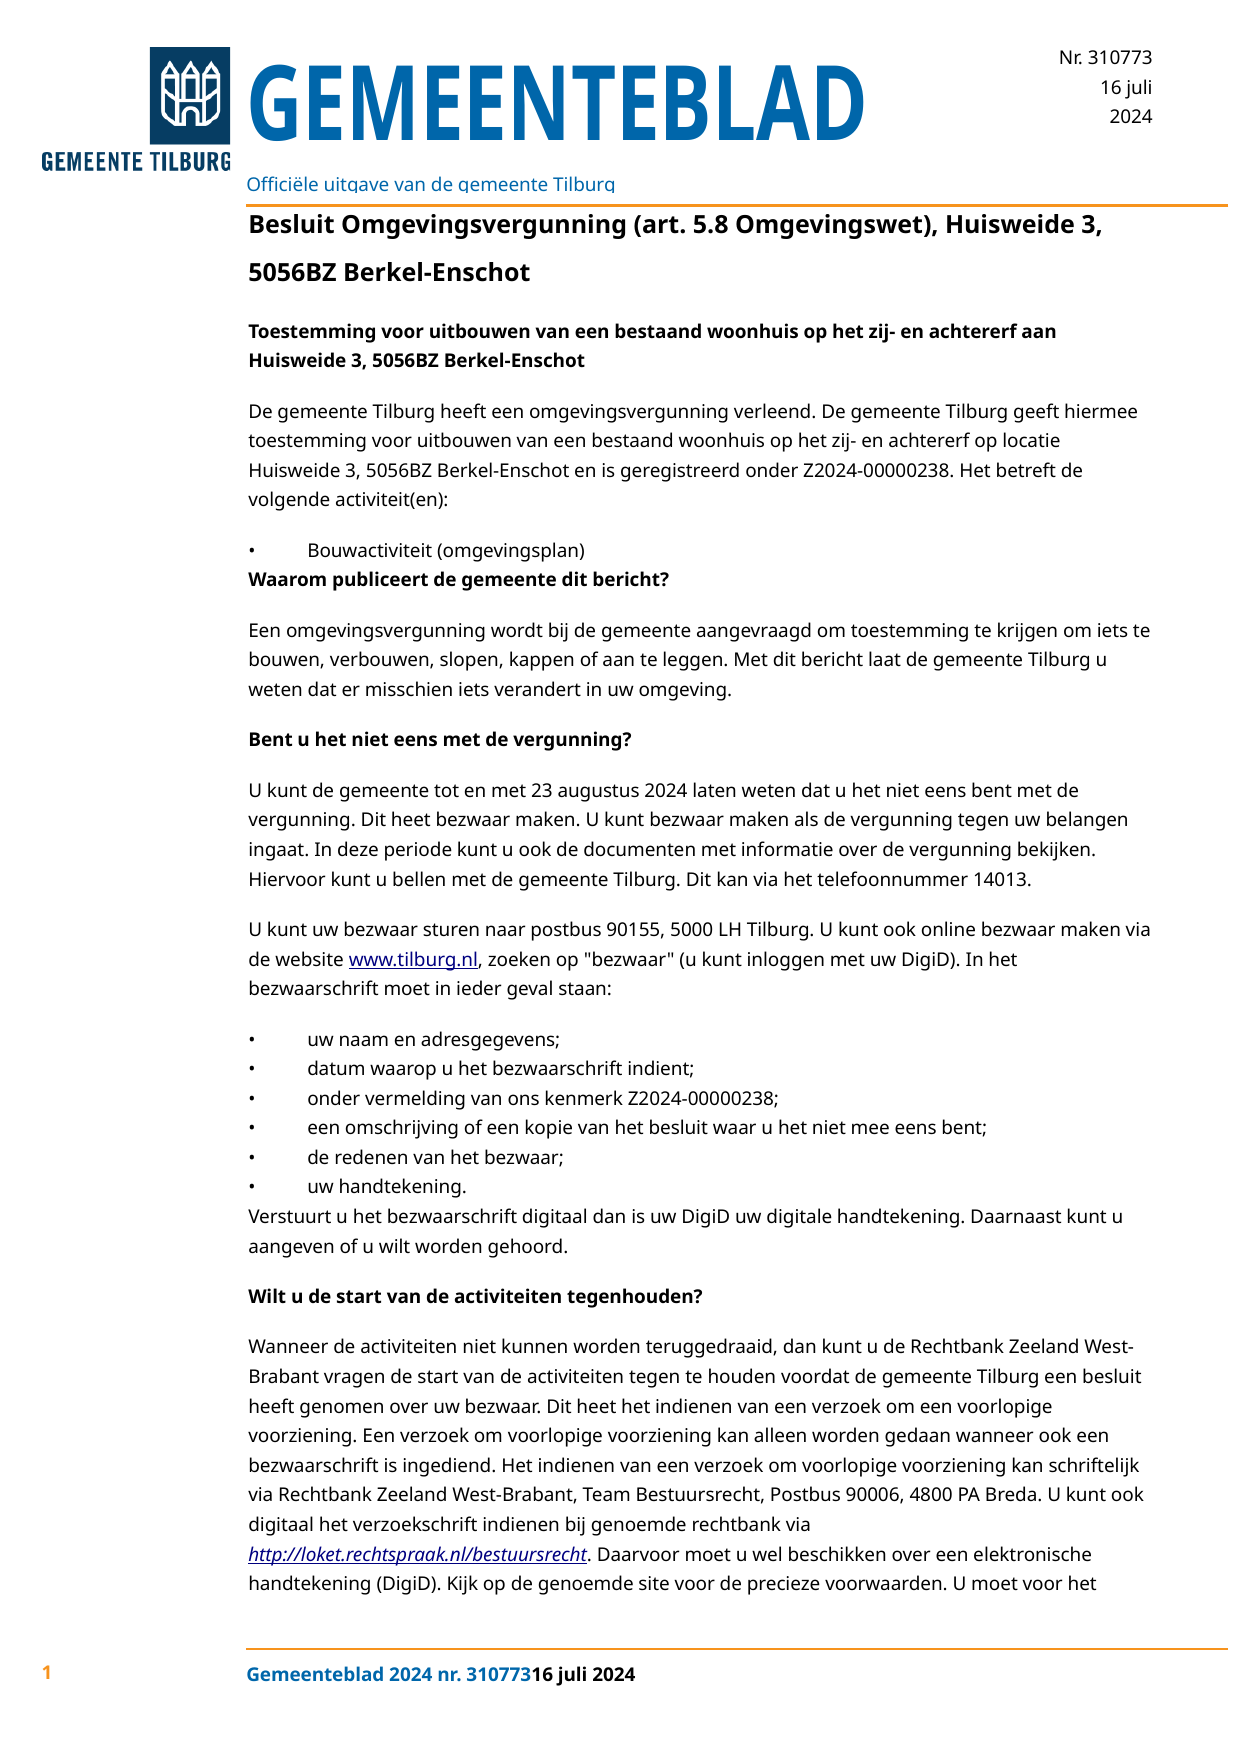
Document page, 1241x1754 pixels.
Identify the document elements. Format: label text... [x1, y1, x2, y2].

list uw naam en adresgegevens; [248, 1026, 1152, 1052]
text Waarom publiceert de gemeente dit bericht? [248, 567, 1152, 592]
text U kunt uw bezwaar sturen naar postbus 90155, 5000 LH Tilburg. U kunt ook online bezwaar maken via de website www.tilburg.nl, zoeken op "bezwaar" (u kunt inloggen met uw DigiD). In het bezwaarschrift moet in ieder geval staan: [248, 916, 1152, 1001]
text Bent u het niet eens met de vergunning? [248, 727, 1152, 752]
text U kunt de gemeente tot en met 23 augustus 2024 laten weten dat u het niet eens bent met de vergunning. Dit heet bezwaar maken. U kunt bezwaar maken als de vergunning tegen uw belangen ingaat. In deze periode kunt u ook de documenten met informatie over de vergunning bekijken. Hiervoor kunt u bellen met de gemeente Tilburg. Dit kan via het telefoonnummer 14013. [248, 777, 1152, 892]
text Verstuurt u het bezwaarschrift digitaal dan is uw DigiD uw digitale handtekening. Daarnaast kunt u aangeven of u wilt worden gehoord. [248, 1203, 1152, 1259]
list datum waarop u het bezwaarschrift indient; [248, 1055, 1152, 1081]
text Besluit Omgevingsvergunning (art. 5.8 Omgevingswet), Huisweide 3, 5056BZ Berkel-Enschot [248, 207, 1152, 288]
list uw handtekening. [248, 1174, 1152, 1199]
list de redenen van het bezwaar; [248, 1144, 1152, 1170]
picture [41, 47, 231, 172]
text Toestemming voor uitbouwen van een bestaand woonhuis op het zij- en achtererf aan Huisweide 3, 5056BZ Berkel-Enschot [248, 318, 1152, 373]
list onder vermelding van ons kenmerk Z2024-00000238; [248, 1085, 1152, 1111]
text Een omgevingsvergunning wordt bij de gemeente aangevraagd om toestemming te krijgen om iets te bouwen, verbouwen, slopen, kappen of aan te leggen. Met dit bericht laat de gemeente Tilburg u weten dat er misschien iets verandert in uw omgeving. [248, 617, 1152, 702]
list een omschrijving of een kopie van het besluit waar u het niet mee eens bent; [248, 1114, 1152, 1140]
list Bouwactiviteit (omgevingsplan) [248, 537, 1152, 563]
text De gemeente Tilburg heeft een omgevingsvergunning verleend. De gemeente Tilburg geeft hiermee toestemming voor uitbouwen van een bestaand woonhuis op het zij- en achtererf op locatie Huisweide 3, 5056BZ Berkel-Enschot en is geregistreerd onder Z2024-00000238. Het betreft de volgende activiteit(en): [248, 398, 1152, 512]
text Wilt u de start van de activiteiten tegenhouden? [248, 1283, 1152, 1309]
text Wanneer de activiteiten niet kunnen worden teruggedraaid, dan kunt u de Rechtbank Zeeland West-Brabant vragen de start van de activiteiten tegen te houden voordat de gemeente Tilburg een besluit heeft genomen over uw bezwaar. Dit heet het indienen van een verzoek om een voorlopige voorziening. Een verzoek om voorlopige voorziening kan alleen worden gedaan wanneer ook een bezwaarschrift is ingediend. Het indienen van een verzoek om voorlopige voorziening kan schriftelijk via Rechtbank Zeeland West-Brabant, Team Bestuursrecht, Postbus 90006, 4800 PA Breda. U kunt ook digitaal het verzoekschrift indienen bij genoemde rechtbank via http://loket.rechtspraak.nl/bestuursrecht. Daarvoor moet u wel beschikken over een elektronische handtekening (DigiD). Kijk op de genoemde site voor de precieze voorwaarden. U moet voor het [248, 1334, 1152, 1596]
